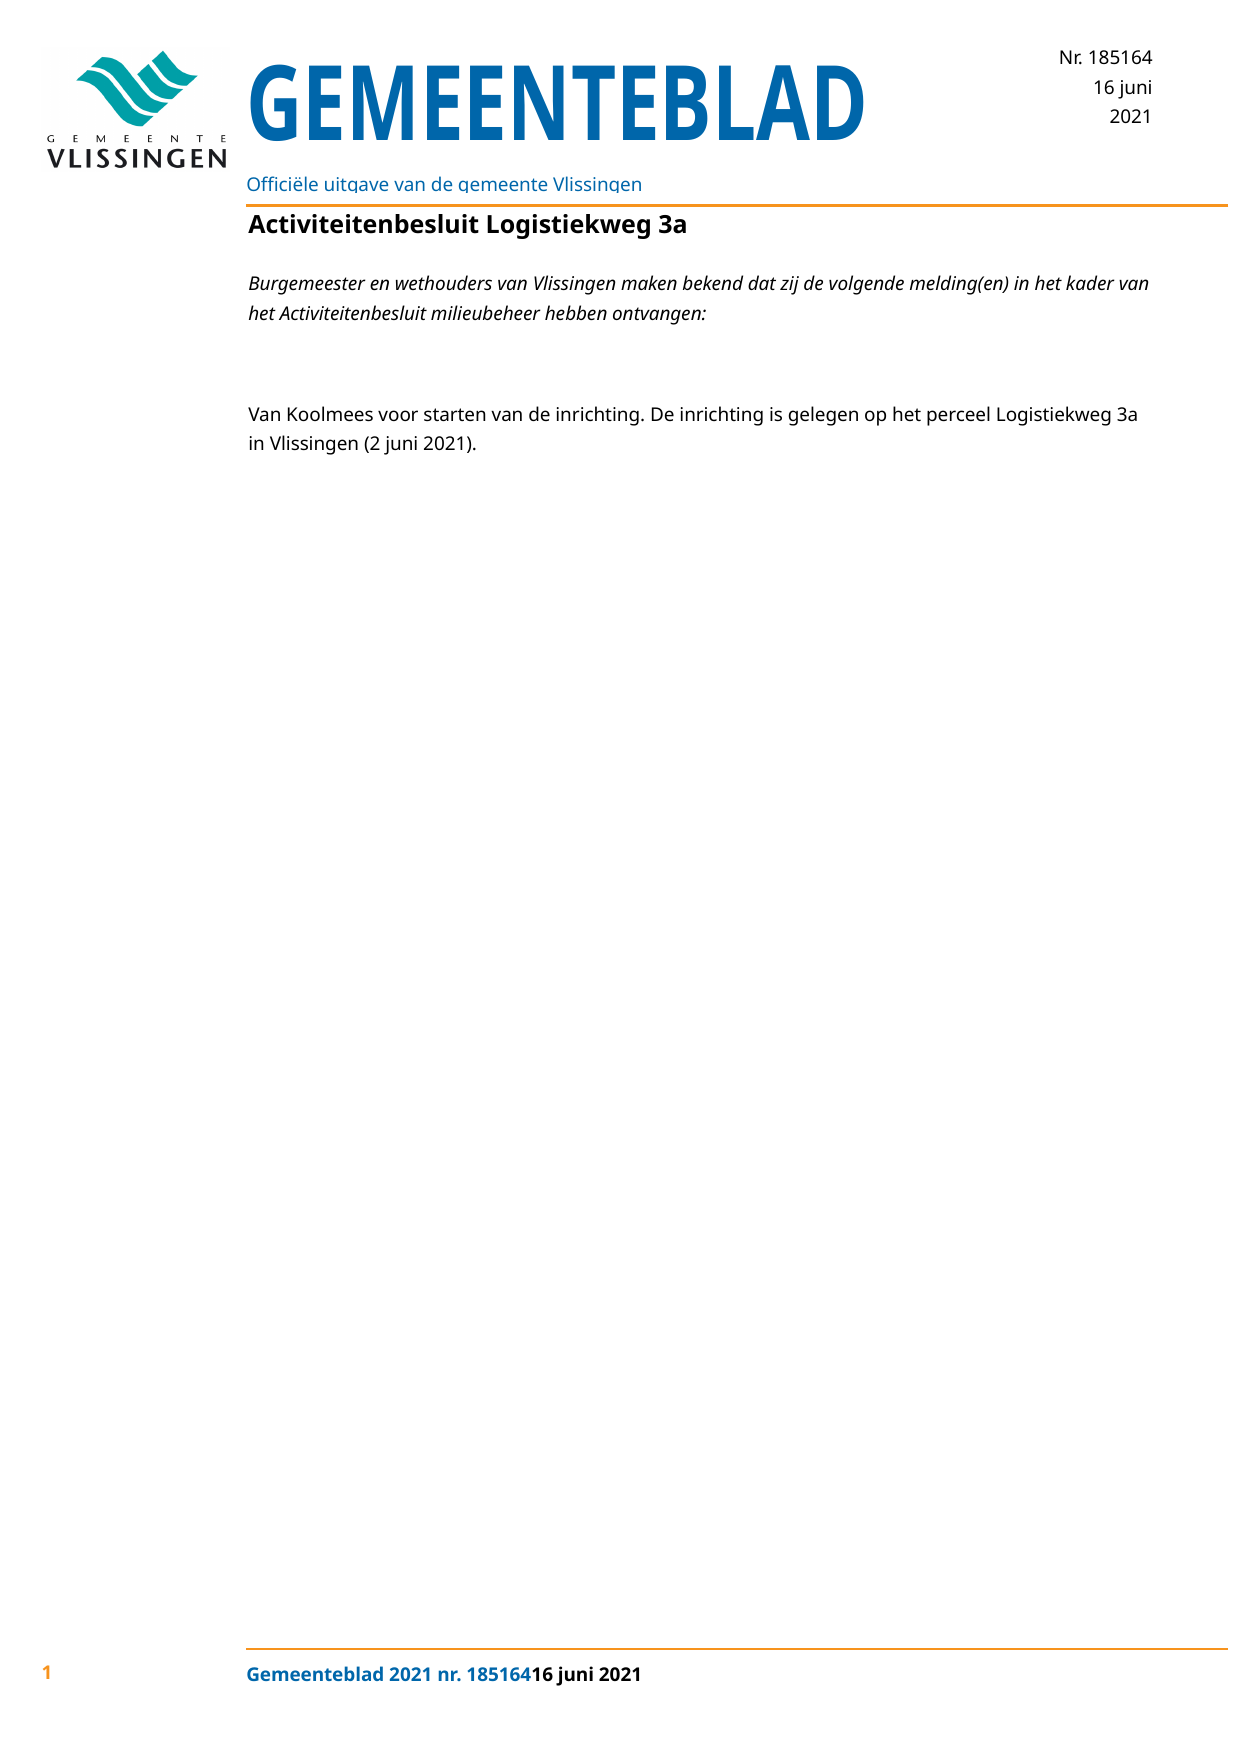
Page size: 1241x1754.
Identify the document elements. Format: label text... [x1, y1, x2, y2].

text Activiteitenbesluit Logistiekweg 3a [248, 207, 1152, 241]
picture [41, 47, 231, 172]
text Burgemeester en wethouders van Vlissingen maken bekend dat zij de volgende melding(en) in het kader van het Activiteitenbesluit milieubeheer hebben ontvangen: [248, 270, 1152, 326]
text Van Koolmees voor starten van de inrichting. De inrichting is gelegen op het perceel Logistiekweg 3a in Vlissingen (2 juni 2021). [248, 401, 1152, 456]
